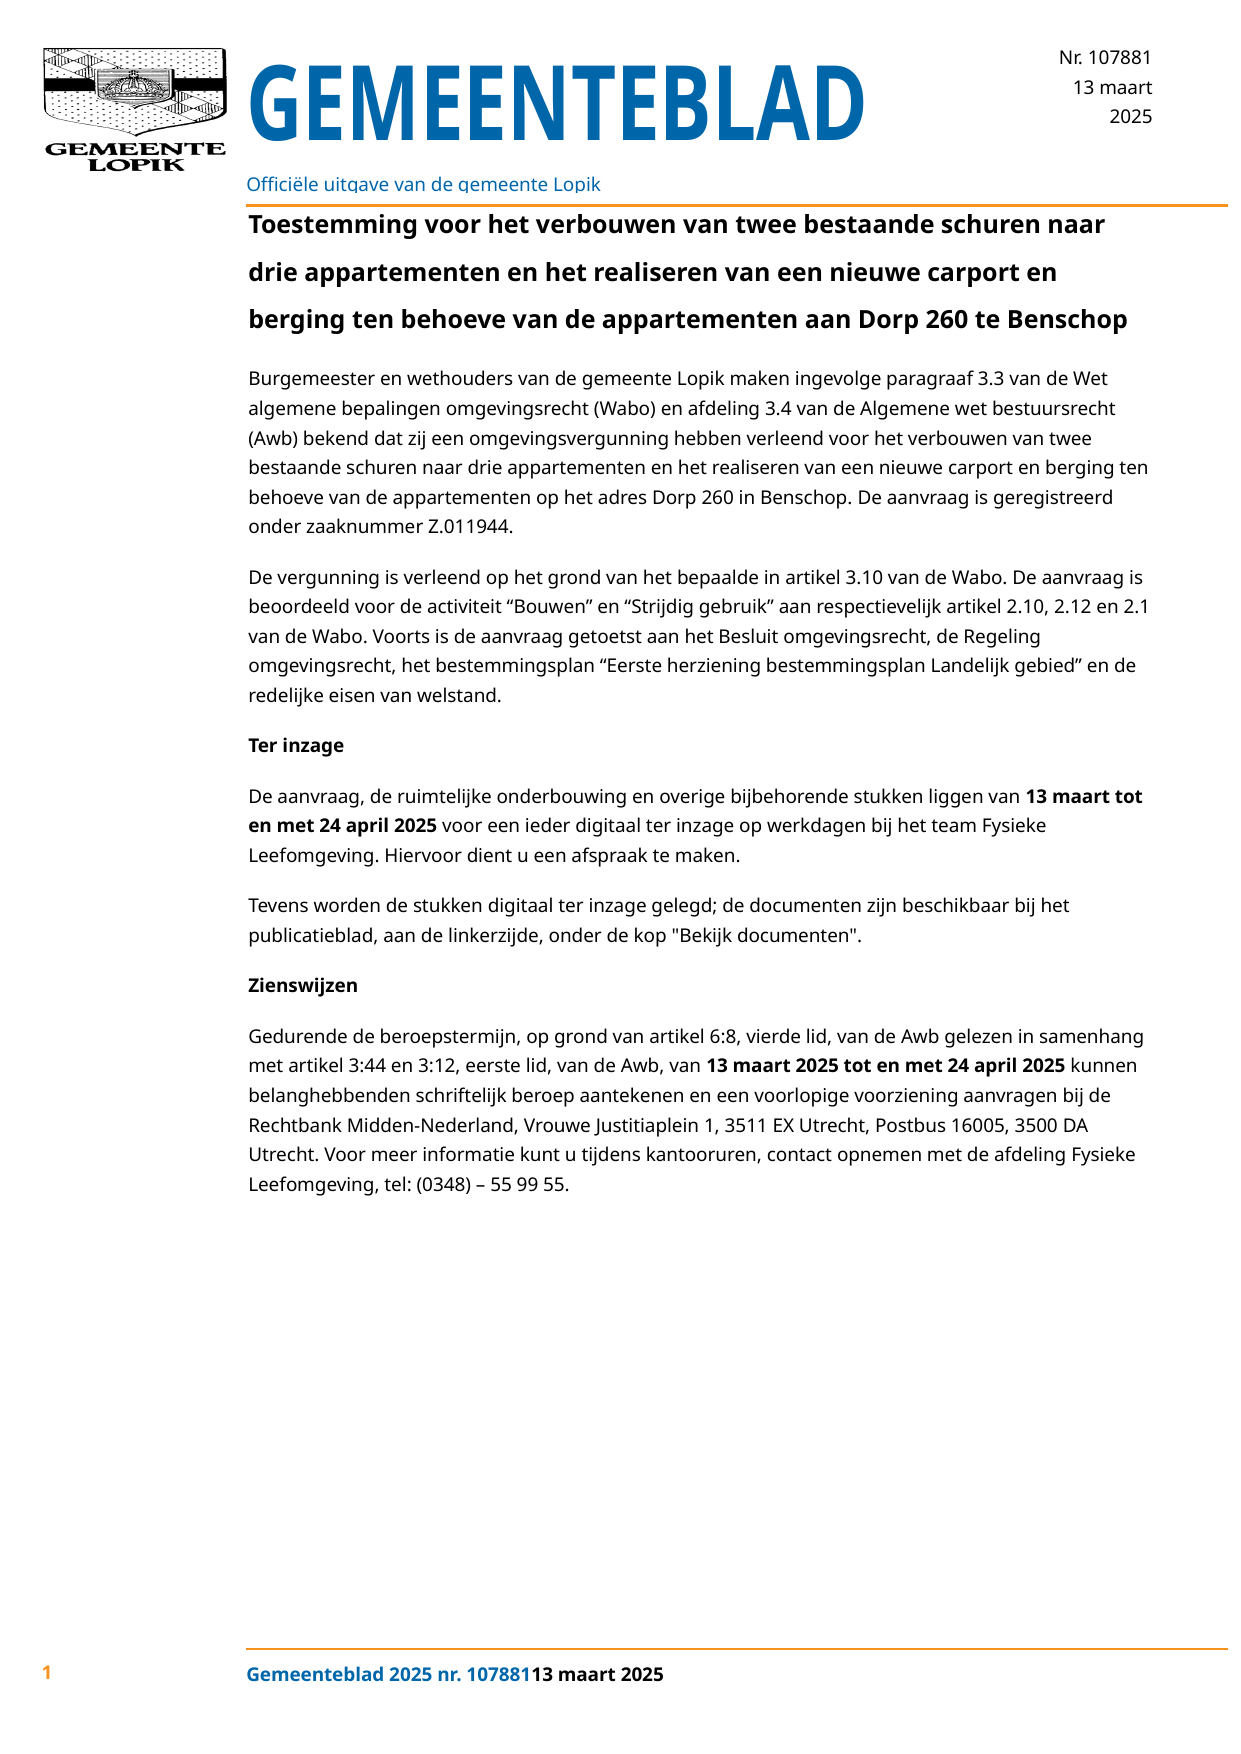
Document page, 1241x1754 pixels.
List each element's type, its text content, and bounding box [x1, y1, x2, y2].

text Tevens worden de stukken digitaal ter inzage gelegd; de documenten zijn beschikbaar bij het publicatieblad, aan de linkerzijde, onder de kop "Bekijk documenten". [248, 893, 1152, 948]
text De aanvraag, de ruimtelijke onderbouwing en overige bijbehorende stukken liggen van 13 maart tot en met 24 april 2025 voor een ieder digitaal ter inzage op werkdagen bij het team Fysieke Leefomgeving. Hiervoor dient u een afspraak te maken. [248, 783, 1152, 868]
text Zienswijzen [248, 973, 1152, 998]
text Burgemeester en wethouders van de gemeente Lopik maken ingevolge paragraaf 3.3 van de Wet algemene bepalingen omgevingsrecht (Wabo) en afdeling 3.4 van de Algemene wet bestuursrecht (Awb) bekend dat zij een omgevingsvergunning hebben verleend voor het verbouwen van twee bestaande schuren naar drie appartementen en het realiseren van een nieuwe carport en berging ten behoeve van de appartementen op het adres Dorp 260 in Benschop. De aanvraag is geregistreerd onder zaaknummer Z.011944. [248, 366, 1152, 539]
picture [41, 47, 231, 172]
text Gedurende de beroepstermijn, op grond van artikel 6:8, vierde lid, van de Awb gelezen in samenhang met artikel 3:44 en 3:12, eerste lid, van de Awb, van 13 maart 2025 tot en met 24 april 2025 kunnen belanghebbenden schriftelijk beroep aantekenen en een voorlopige voorziening aanvragen bij de Rechtbank Midden-Nederland, Vrouwe Justitiaplein 1, 3511 EX Utrecht, Postbus 16005, 3500 DA Utrecht. Voor meer informatie kunt u tijdens kantooruren, contact opnemen met de afdeling Fysieke Leefomgeving, tel: (0348) – 55 99 55. [248, 1023, 1152, 1197]
text Toestemming voor het verbouwen van twee bestaande schuren naar drie appartementen en het realiseren van een nieuwe carport en berging ten behoeve van de appartementen aan Dorp 260 te Benschop [248, 207, 1152, 336]
text Ter inzage [248, 733, 1152, 758]
text De vergunning is verleend op het grond van het bepaalde in artikel 3.10 van de Wabo. De aanvraag is beoordeeld voor de activiteit “Bouwen” en “Strijdig gebruik” aan respectievelijk artikel 2.10, 2.12 en 2.1 van de Wabo. Voorts is de aanvraag getoetst aan het Besluit omgevingsrecht, de Regeling omgevingsrecht, het bestemmingsplan “Eerste herziening bestemmingsplan Landelijk gebied” en de redelijke eisen van welstand. [248, 564, 1152, 708]
